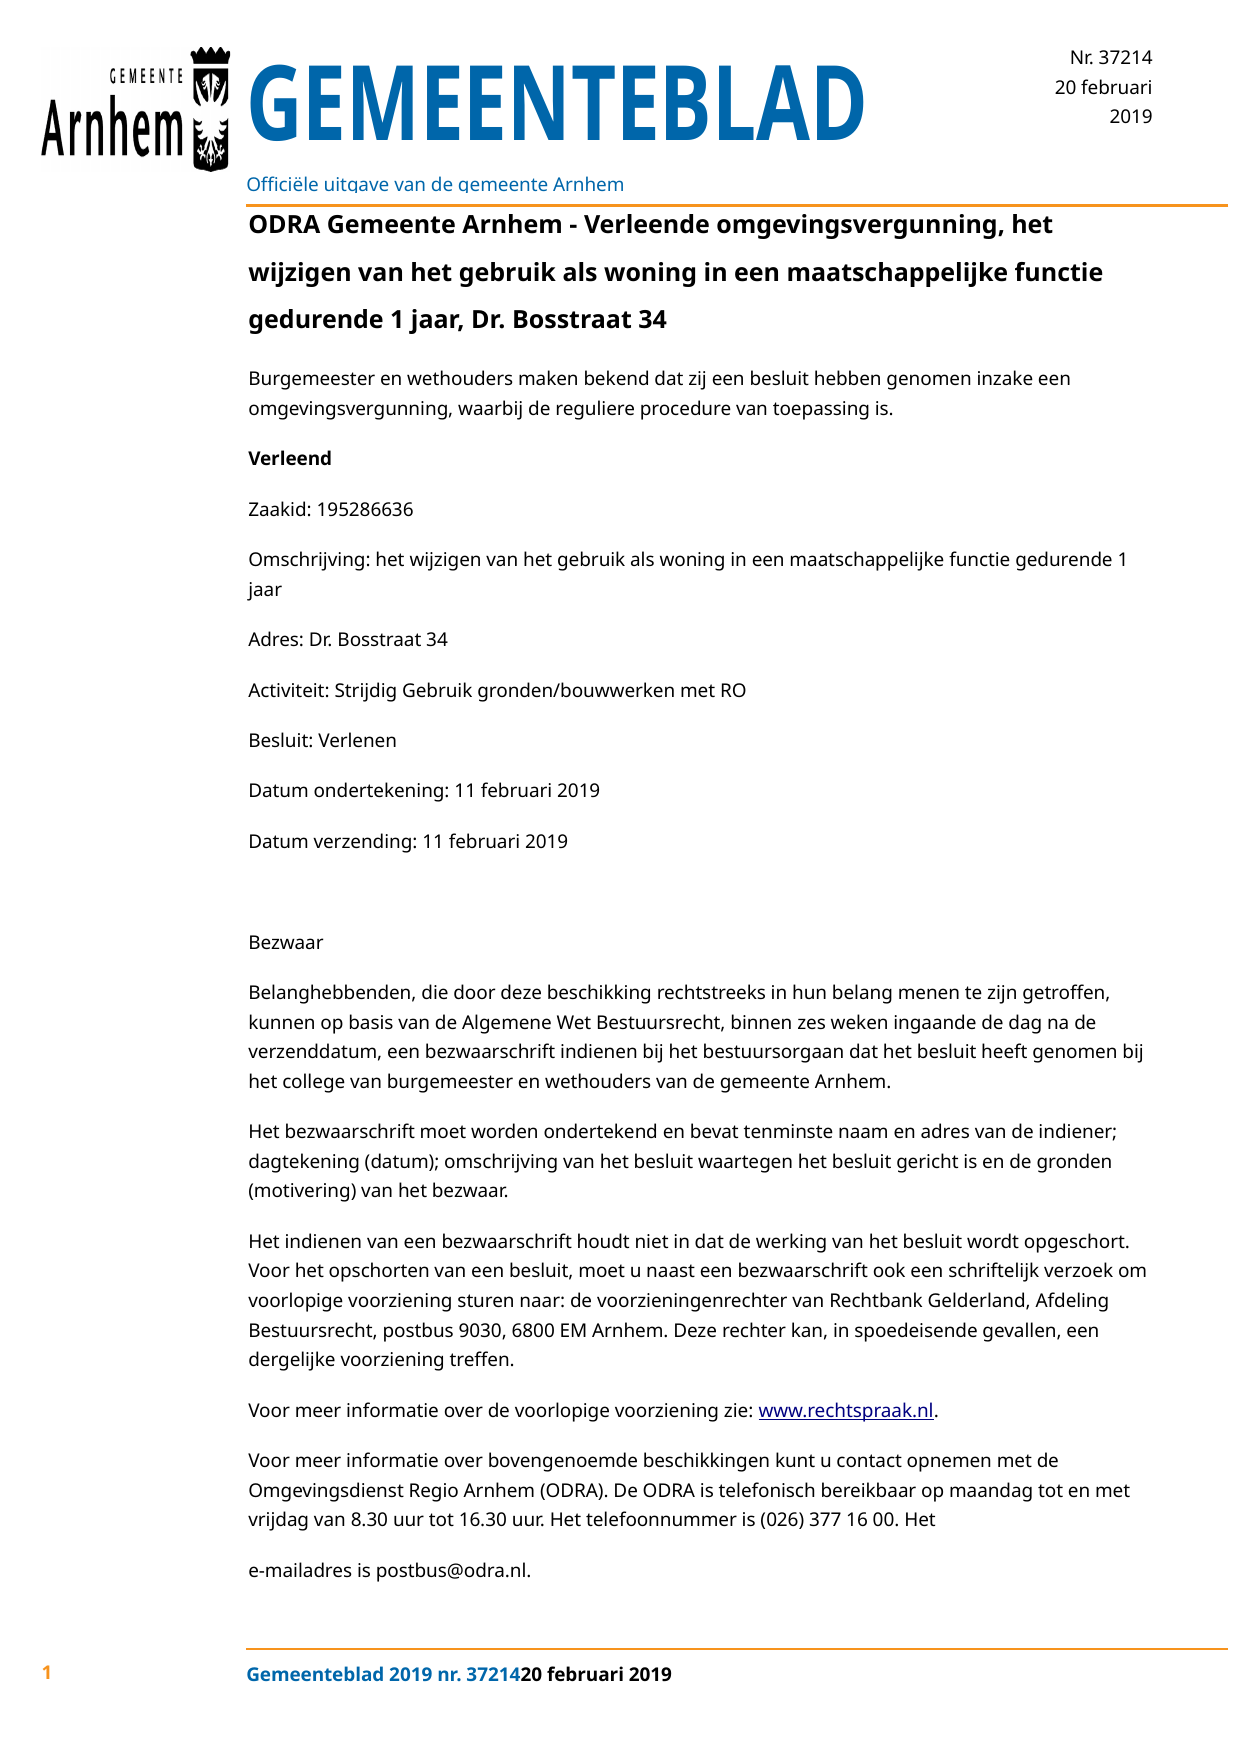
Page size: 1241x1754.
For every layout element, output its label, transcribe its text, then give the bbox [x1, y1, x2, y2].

text Datum ondertekening: 11 februari 2019 [248, 778, 1152, 803]
text Voor meer informatie over bovengenoemde beschikkingen kunt u contact opnemen met de Omgevingsdienst Regio Arnhem (ODRA). De ODRA is telefonisch bereikbaar op maandag tot en met vrijdag van 8.30 uur tot 16.30 uur. Het telefoonnummer is (026) 377 16 00. Het [248, 1447, 1152, 1532]
text ODRA Gemeente Arnhem - Verleende omgevingsvergunning, het wijzigen van het gebruik als woning in een maatschappelijke functie gedurende 1 jaar, Dr. Bosstraat 34 [248, 207, 1152, 336]
text Burgemeester en wethouders maken bekend dat zij een besluit hebben genomen inzake een omgevingsvergunning, waarbij de reguliere procedure van toepassing is. [248, 366, 1152, 421]
text Activiteit: Strijdig Gebruik gronden/bouwwerken met RO [248, 677, 1152, 702]
text Zaakid: 195286636 [248, 496, 1152, 522]
text e-mailadres is postbus@odra.nl. [248, 1557, 1152, 1582]
text Het bezwaarschrift moet worden ondertekend en bevat tenminste naam en adres van de indiener; dagtekening (datum); omschrijving van het besluit waartegen het besluit gericht is en de gronden (motivering) van het bezwaar. [248, 1118, 1152, 1203]
text Verleend [248, 446, 1152, 471]
text Adres: Dr. Bosstraat 34 [248, 626, 1152, 652]
text Omschrijving: het wijzigen van het gebruik als woning in een maatschappelijke functie gedurende 1 jaar [248, 546, 1152, 602]
picture [41, 47, 231, 172]
text Voor meer informatie over de voorlopige voorziening zie: www.rechtspraak.nl. [248, 1397, 1152, 1422]
text Belanghebbenden, die door deze beschikking rechtstreeks in hun belang menen te zijn getroffen, kunnen op basis van de Algemene Wet Bestuursrecht, binnen zes weken ingaande de dag na de verzenddatum, een bezwaarschrift indienen bij het bestuursorgaan dat het besluit heeft genomen bij het college van burgemeester en wethouders van de gemeente Arnhem. [248, 979, 1152, 1094]
text Bezwaar [248, 929, 1152, 954]
text Het indienen van een bezwaarschrift houdt niet in dat de werking van het besluit wordt opgeschort. Voor het opschorten van een besluit, moet u naast een bezwaarschrift ook een schriftelijk verzoek om voorlopige voorziening sturen naar: de voorzieningenrechter van Rechtbank Gelderland, Afdeling Bestuursrecht, postbus 9030, 6800 EM Arnhem. Deze rechter kan, in spoedeisende gevallen, een dergelijke voorziening treffen. [248, 1228, 1152, 1372]
text Besluit: Verlenen [248, 727, 1152, 753]
text Datum verzending: 11 februari 2019 [248, 828, 1152, 854]
